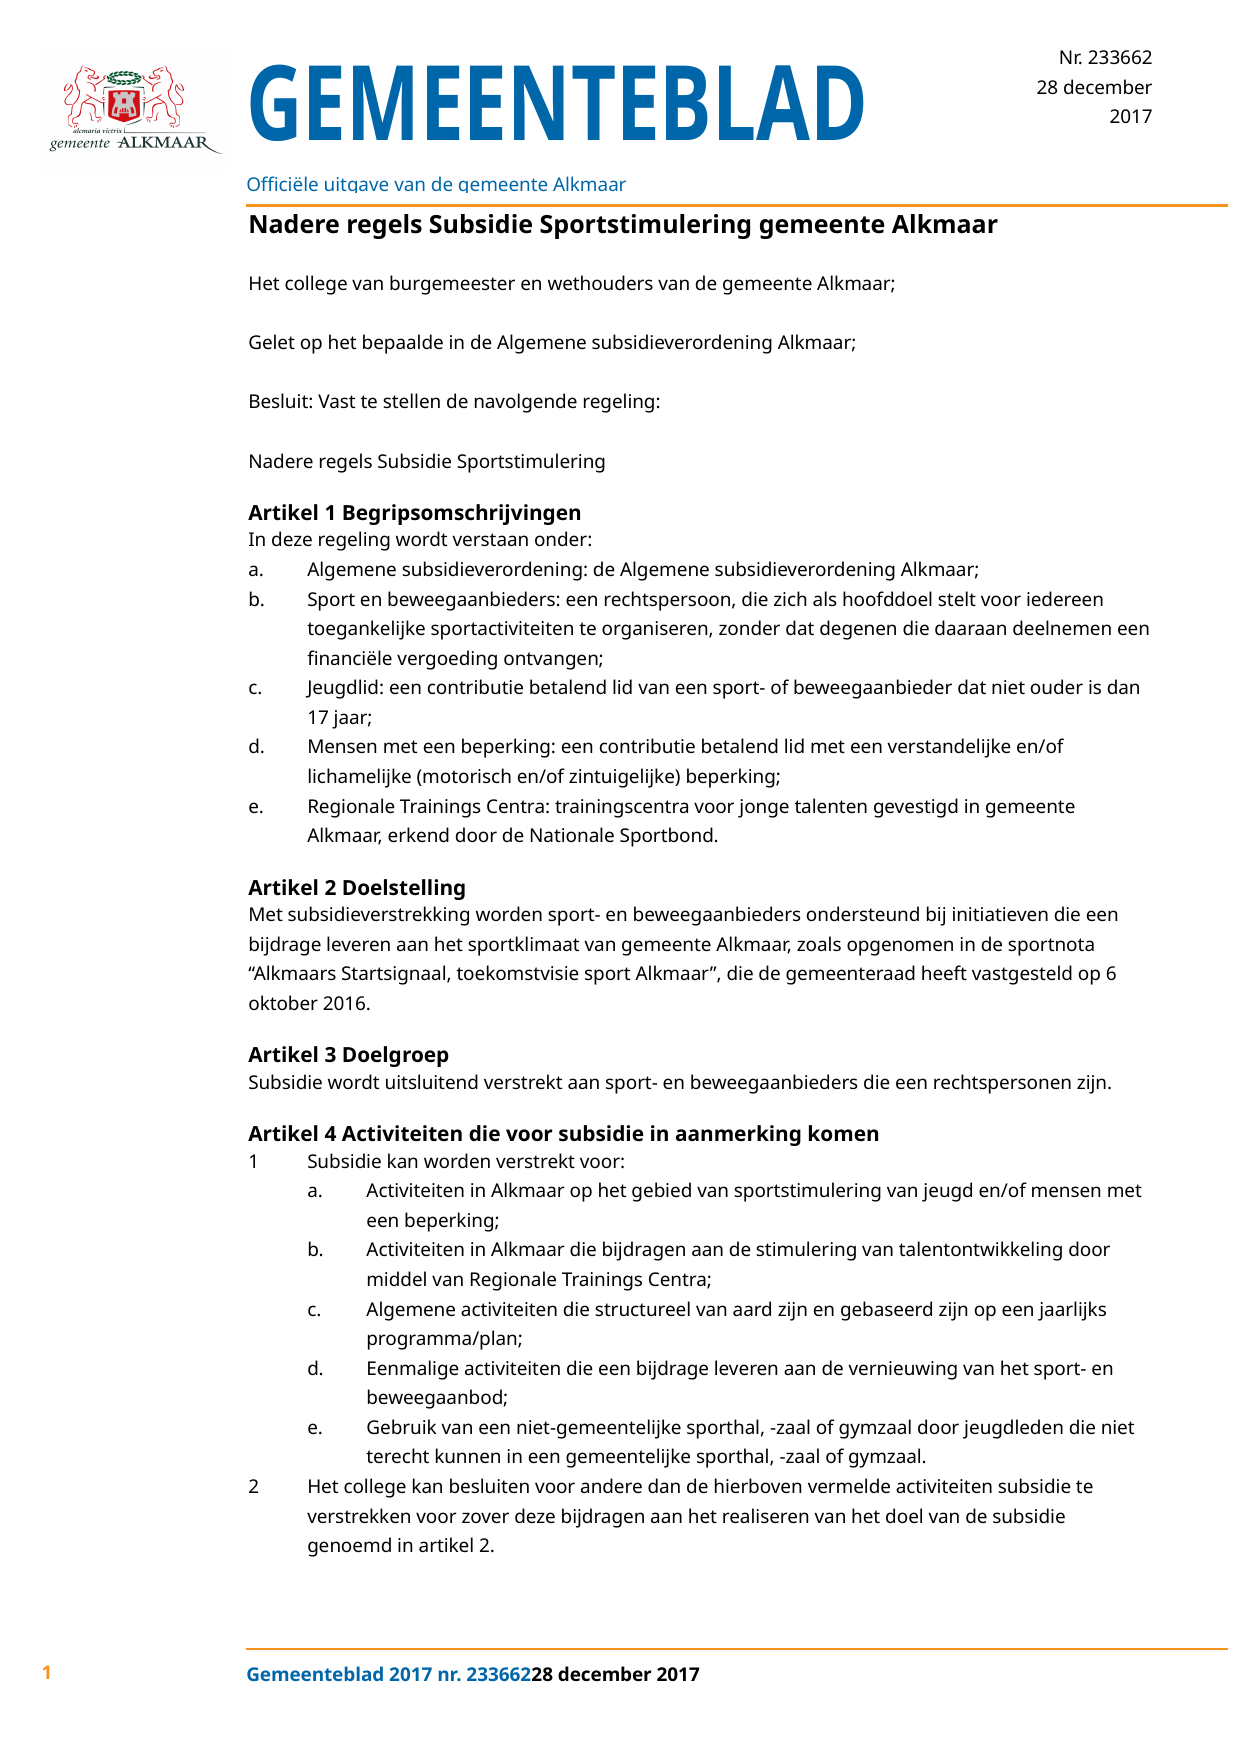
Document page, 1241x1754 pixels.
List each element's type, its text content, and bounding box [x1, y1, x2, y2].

text In deze regeling wordt verstaan onder: [248, 527, 1152, 552]
list Jeugdlid: een contributie betalend lid van een sport- of beweegaanbieder dat niet ouder is dan 17 jaar; [248, 674, 1152, 730]
list Gebruik van een niet-gemeentelijke sporthal, -zaal of gymzaal door jeugdleden die niet terecht kunnen in een gemeentelijke sporthal, -zaal of gymzaal. [307, 1414, 1152, 1469]
text Artikel 3 Doelgroep [248, 1041, 1152, 1069]
list Sport en beweegaanbieders: een rechtspersoon, die zich als hoofddoel stelt voor iedereen toegankelijke sportactiviteiten te organiseren, zonder dat degenen die daaraan deelnemen een financiële vergoeding ontvangen; [248, 586, 1152, 671]
list Algemene activiteiten die structureel van aard zijn en gebaseerd zijn op een jaarlijks programma/plan; [307, 1296, 1152, 1351]
text Artikel 4 Activiteiten die voor subsidie in aanmerking komen [248, 1119, 1152, 1148]
text Subsidie wordt uitsluitend verstrekt aan sport- en beweegaanbieders die een rechtspersonen zijn. [248, 1069, 1152, 1095]
text Gelet op het bepaalde in de Algemene subsidieverordening Alkmaar; [248, 329, 1152, 355]
list Het college kan besluiten voor andere dan de hierboven vermelde activiteiten subsidie te verstrekken voor zover deze bijdragen aan het realiseren van het doel van de subsidie genoemd in artikel 2. [248, 1473, 1152, 1558]
text Nadere regels Subsidie Sportstimulering gemeente Alkmaar [248, 207, 1152, 241]
text Nadere regels Subsidie Sportstimulering [248, 448, 1152, 473]
list Activiteiten in Alkmaar die bijdragen aan de stimulering van talentontwikkeling door middel van Regionale Trainings Centra; [307, 1237, 1152, 1292]
text Met subsidieverstrekking worden sport- en beweegaanbieders ondersteund bij initiatieven die een bijdrage leveren aan het sportklimaat van gemeente Alkmaar, zoals opgenomen in de sportnota “Alkmaars Startsignaal, toekomstvisie sport Alkmaar”, die de gemeenteraad heeft vastgesteld op 6 oktober 2016. [248, 901, 1152, 1016]
list Mensen met een beperking: een contributie betalend lid met een verstandelijke en/of lichamelijke (motorisch en/of zintuigelijke) beperking; [248, 734, 1152, 789]
list Regionale Trainings Centra: trainingscentra voor jonge talenten gevestigd in gemeente Alkmaar, erkend door de Nationale Sportbond. [248, 793, 1152, 848]
picture [41, 47, 231, 172]
text Artikel 2 Doelstelling [248, 873, 1152, 901]
text Het college van burgemeester en wethouders van de gemeente Alkmaar; [248, 270, 1152, 296]
list Activiteiten in Alkmaar op het gebied van sportstimulering van jeugd en/of mensen met een beperking; [307, 1177, 1152, 1233]
text Besluit: Vast te stellen de navolgende regeling: [248, 389, 1152, 414]
list Eenmalige activiteiten die een bijdrage leveren aan de vernieuwing van het sport- en beweegaanbod; [307, 1355, 1152, 1410]
list Subsidie kan worden verstrekt voor: [248, 1148, 1152, 1173]
list Algemene subsidieverordening: de Algemene subsidieverordening Alkmaar; [248, 556, 1152, 582]
text Artikel 1 Begripsomschrijvingen [248, 498, 1152, 527]
